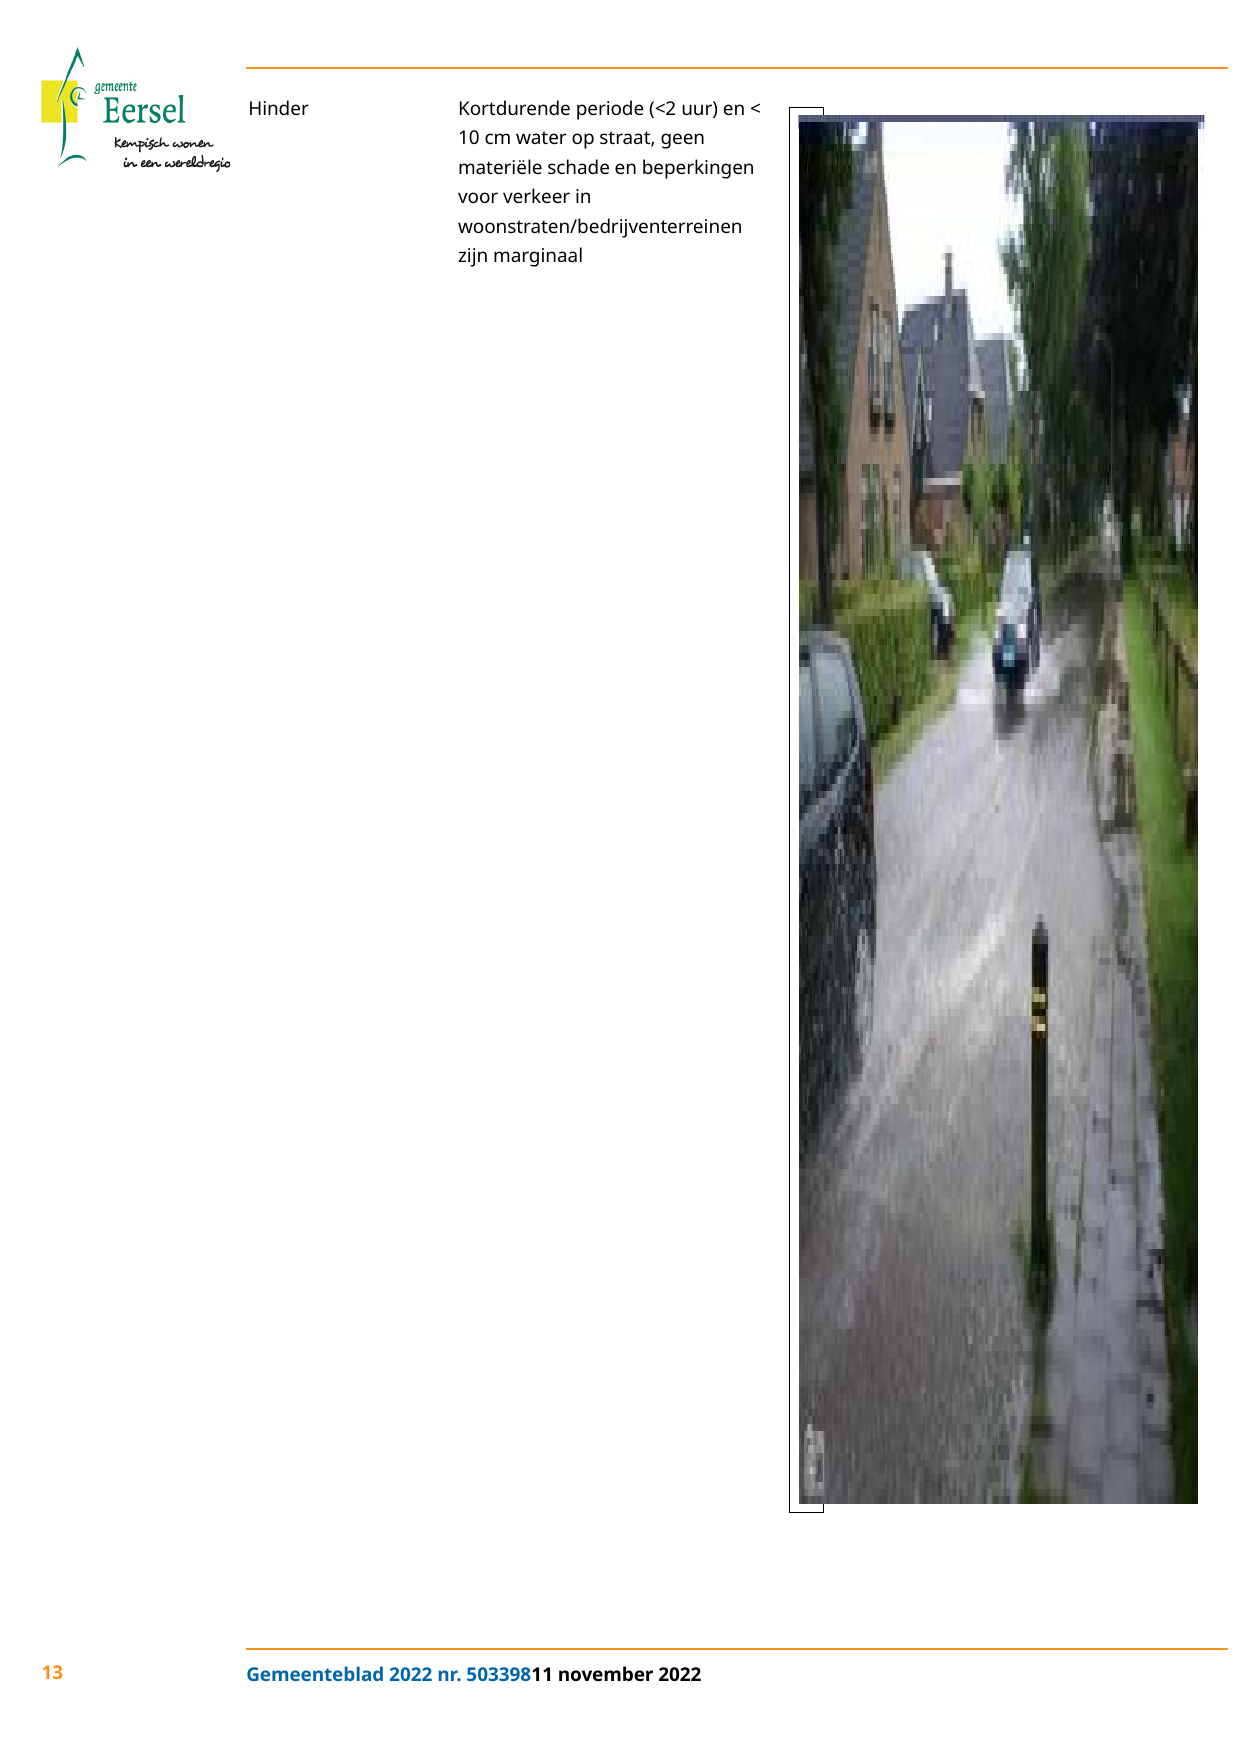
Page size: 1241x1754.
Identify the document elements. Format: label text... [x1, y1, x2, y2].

table_cell Kortdurende periode (<2 uur) en < 10 cm water op straat, geen materiële schade en beperkingen voor verkeer in woonstraten/bedrijventerreinen zijn marginaal [458, 95, 777, 1530]
picture [798, 115, 1205, 1504]
table_cell Hinder [248, 95, 458, 1530]
table_cell [790, 1504, 823, 1512]
table_cell [790, 108, 823, 1503]
table_cell [778, 1504, 1152, 1530]
picture [41, 47, 231, 172]
table_cell [778, 95, 1152, 1503]
